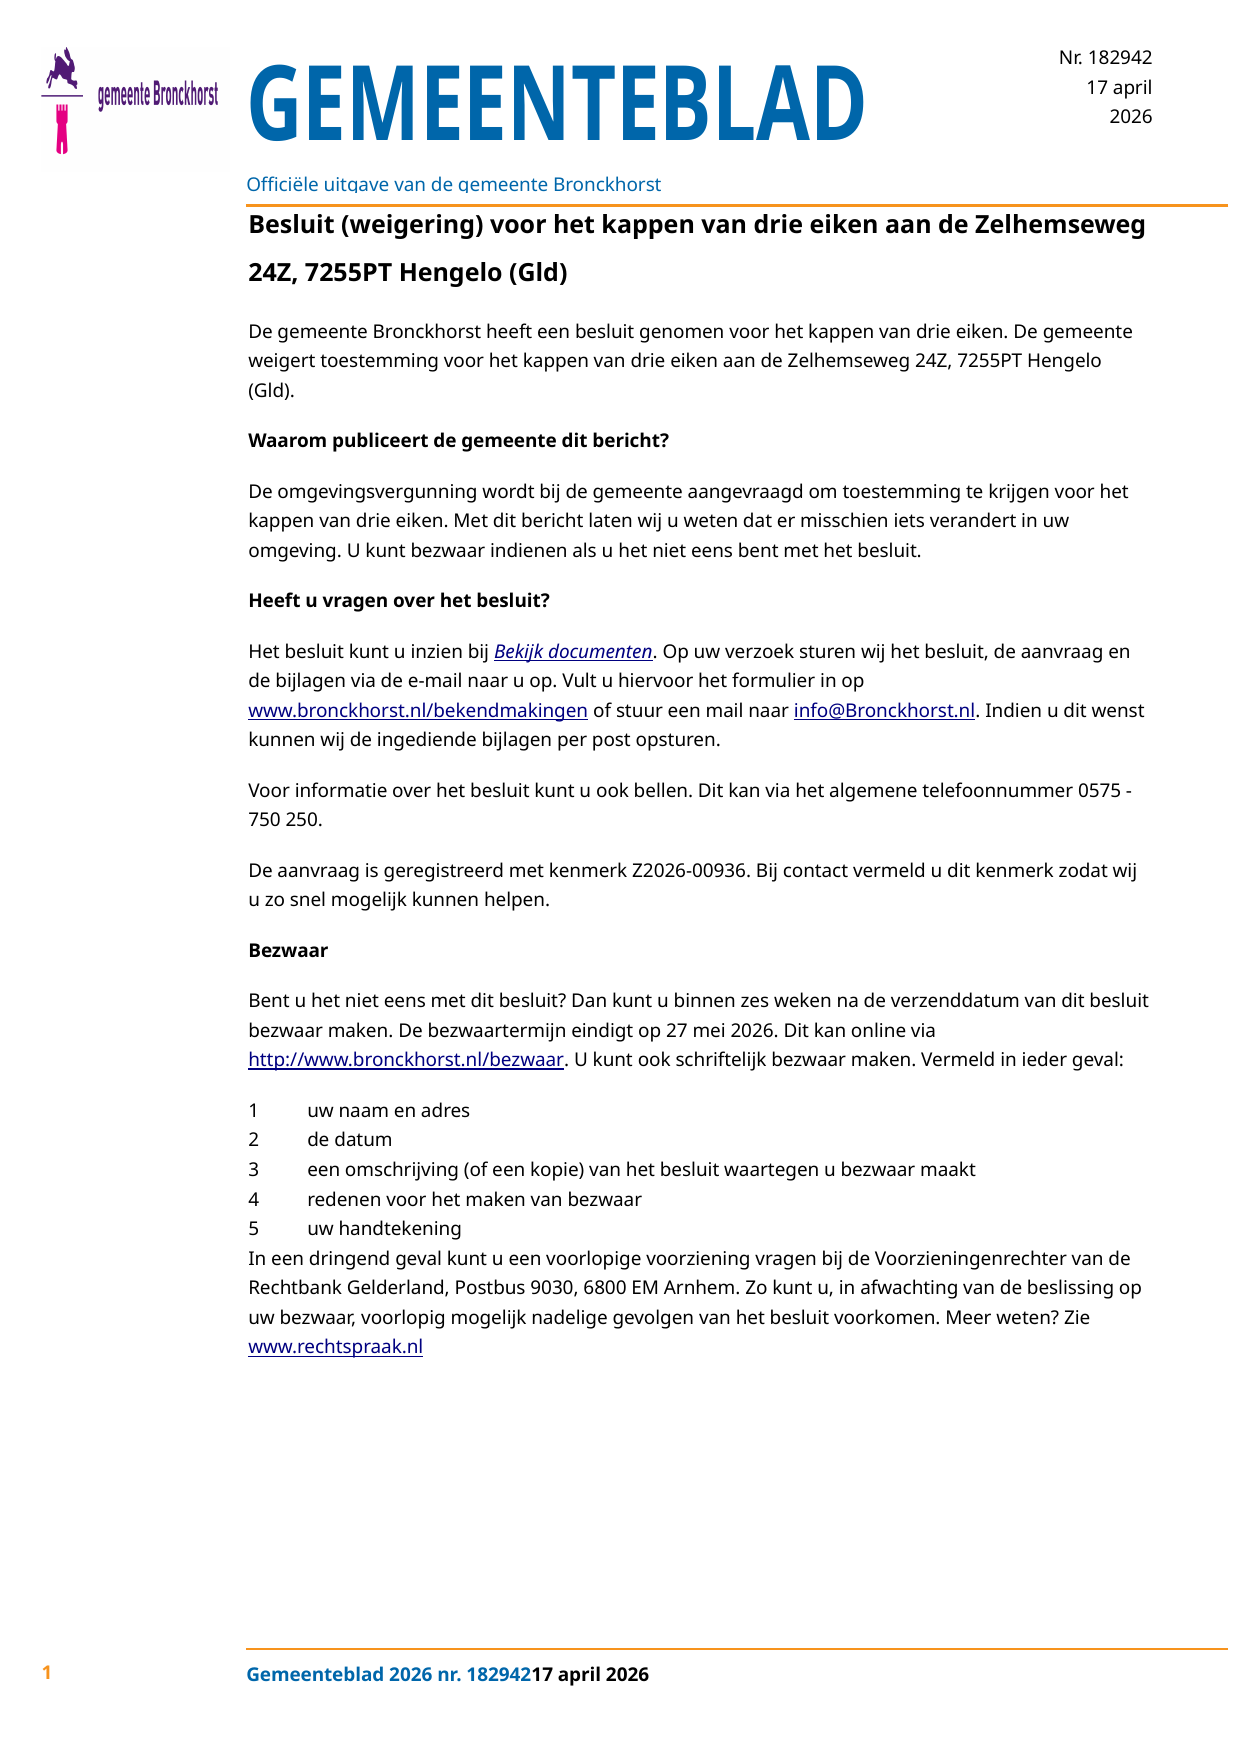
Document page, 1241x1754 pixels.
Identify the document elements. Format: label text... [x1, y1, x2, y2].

list uw handtekening [248, 1215, 1152, 1241]
text Voor informatie over het besluit kunt u ook bellen. Dit kan via het algemene telefoonnummer 0575 - 750 250. [248, 777, 1152, 832]
text Bezwaar [248, 937, 1152, 963]
list uw naam en adres [248, 1097, 1152, 1123]
text Heeft u vragen over het besluit? [248, 587, 1152, 613]
text De gemeente Bronckhorst heeft een besluit genomen voor het kappen van drie eiken. De gemeente weigert toestemming voor het kappen van drie eiken aan de Zelhemseweg 24Z, 7255PT Hengelo (Gld). [248, 318, 1152, 403]
text De omgevingsvergunning wordt bij de gemeente aangevraagd om toestemming te krijgen voor het kappen van drie eiken. Met dit bericht laten wij u weten dat er misschien iets verandert in uw omgeving. U kunt bezwaar indienen als u het niet eens bent met het besluit. [248, 478, 1152, 563]
list de datum [248, 1127, 1152, 1152]
text Bent u het niet eens met dit besluit? Dan kunt u binnen zes weken na de verzenddatum van dit besluit bezwaar maken. De bezwaartermijn eindigt op 27 mei 2026. Dit kan online via http://www.bronckhorst.nl/bezwaar. U kunt ook schriftelijk bezwaar maken. Vermeld in ieder geval: [248, 987, 1152, 1072]
text Waarom publiceert de gemeente dit bericht? [248, 427, 1152, 453]
list redenen voor het maken van bezwaar [248, 1186, 1152, 1212]
picture [41, 47, 231, 172]
text In een dringend geval kunt u een voorlopige voorziening vragen bij de Voorzieningenrechter van de Rechtbank Gelderland, Postbus 9030, 6800 EM Arnhem. Zo kunt u, in afwachting van de beslissing op uw bezwaar, voorlopig mogelijk nadelige gevolgen van het besluit voorkomen. Meer weten? Zie www.rechtspraak.nl [248, 1245, 1152, 1359]
text De aanvraag is geregistreerd met kenmerk Z2026-00936. Bij contact vermeld u dit kenmerk zodat wij u zo snel mogelijk kunnen helpen. [248, 857, 1152, 912]
text Besluit (weigering) voor het kappen van drie eiken aan de Zelhemseweg 24Z, 7255PT Hengelo (Gld) [248, 207, 1152, 288]
list een omschrijving (of een kopie) van het besluit waartegen u bezwaar maakt [248, 1156, 1152, 1182]
text Het besluit kunt u inzien bij Bekijk documenten. Op uw verzoek sturen wij het besluit, de aanvraag en de bijlagen via de e-mail naar u op. Vult u hiervoor het formulier in op www.bronckhorst.nl/bekendmakingen of stuur een mail naar info@Bronckhorst.nl. Indien u dit wenst kunnen wij de ingediende bijlagen per post opsturen. [248, 638, 1152, 752]
